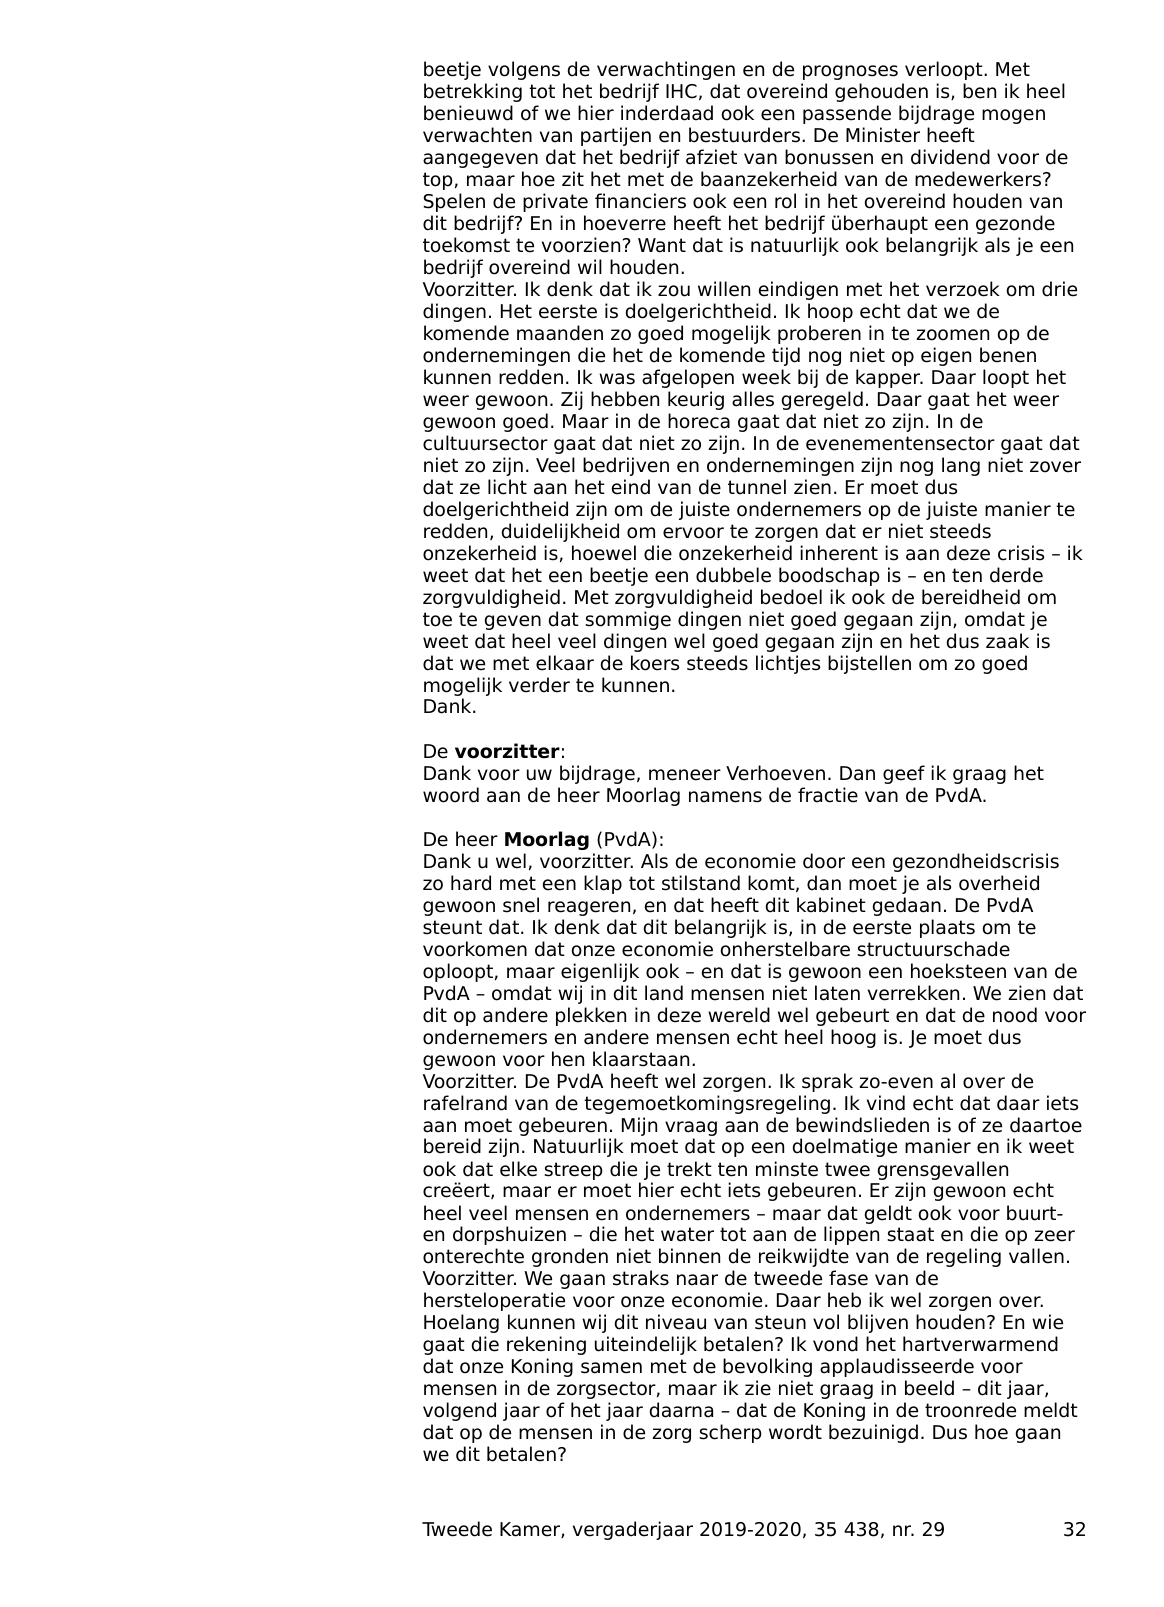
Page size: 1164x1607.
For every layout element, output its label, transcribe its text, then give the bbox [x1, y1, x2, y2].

text Voorzitter. Ik denk dat ik zou willen eindigen met het verzoek om drie dingen. Het eerste is doelgerichtheid. Ik hoop echt dat we de komende maanden zo goed mogelijk proberen in te zoomen op de ondernemingen die het de komende tijd nog niet op eigen benen kunnen redden. Ik was afgelopen week bij de kapper. Daar loopt het weer gewoon. Zij hebben keurig alles geregeld. Daar gaat het weer gewoon goed. Maar in de horeca gaat dat niet zo zijn. In de cultuursector gaat dat niet zo zijn. In de evenementensector gaat dat niet zo zijn. Veel bedrijven en ondernemingen zijn nog lang niet zover dat ze licht aan het eind van de tunnel zien. Er moet dus doelgerichtheid zijn om de juiste ondernemers op de juiste manier te redden, duidelijkheid om ervoor te zorgen dat er niet steeds onzekerheid is, hoewel die onzekerheid inherent is aan deze crisis – ik weet dat het een beetje een dubbele boodschap is – en ten derde zorgvuldigheid. Met zorgvuldigheid bedoel ik ook de bereidheid om toe te geven dat sommige dingen niet goed gegaan zijn, omdat je weet dat heel veel dingen wel goed gegaan zijn en het dus zaak is dat we met elkaar de koers steeds lichtjes bijstellen om zo goed mogelijk verder te kunnen. [422, 279, 1087, 696]
text Dank. [422, 696, 1087, 718]
text De voorzitter: [422, 741, 1087, 763]
text Voorzitter. We gaan straks naar de tweede fase van de hersteloperatie voor onze economie. Daar heb ik wel zorgen over. Hoelang kunnen wij dit niveau van steun vol blijven houden? En wie gaat die rekening uiteindelijk betalen? Ik vond het hartverwarmend dat onze Koning samen met de bevolking applaudisseerde voor mensen in de zorgsector, maar ik zie niet graag in beeld – dit jaar, volgend jaar of het jaar daarna – dat de Koning in de troonrede meldt dat op de mensen in de zorg scherp wordt bezuinigd. Dus hoe gaan we dit betalen? [422, 1268, 1087, 1466]
text Dank voor uw bijdrage, meneer Verhoeven. Dan geef ik graag het woord aan de heer Moorlag namens de fractie van de PvdA. [422, 763, 1087, 807]
text Dank u wel, voorzitter. Als de economie door een gezondheidscrisis zo hard met een klap tot stilstand komt, dan moet je als overheid gewoon snel reageren, en dat heeft dit kabinet gedaan. De PvdA steunt dat. Ik denk dat dit belangrijk is, in de eerste plaats om te voorkomen dat onze economie onherstelbare structuurschade oploopt, maar eigenlijk ook – en dat is gewoon een hoeksteen van de PvdA – omdat wij in dit land mensen niet laten verrekken. We zien dat dit op andere plekken in deze wereld wel gebeurt en dat de nood voor ondernemers en andere mensen echt heel hoog is. Je moet dus gewoon voor hen klaarstaan. [422, 851, 1087, 1071]
text Voorzitter. De PvdA heeft wel zorgen. Ik sprak zo-even al over de rafelrand van de tegemoetkomingsregeling. Ik vind echt dat daar iets aan moet gebeuren. Mijn vraag aan de bewindslieden is of ze daartoe bereid zijn. Natuurlijk moet dat op een doelmatige manier en ik weet ook dat elke streep die je trekt ten minste twee grensgevallen creëert, maar er moet hier echt iets gebeuren. Er zijn gewoon echt heel veel mensen en ondernemers – maar dat geldt ook voor buurt- en dorpshuizen – die het water tot aan de lippen staat en die op zeer onterechte gronden niet binnen de reikwijdte van de regeling vallen. [422, 1071, 1087, 1268]
text De heer Moorlag (PvdA): [422, 829, 1087, 851]
text beetje volgens de verwachtingen en de prognoses verloopt. Met betrekking tot het bedrijf IHC, dat overeind gehouden is, ben ik heel benieuwd of we hier inderdaad ook een passende bijdrage mogen verwachten van partijen en bestuurders. De Minister heeft aangegeven dat het bedrijf afziet van bonussen en dividend voor de top, maar hoe zit het met de baanzekerheid van de medewerkers? Spelen de private financiers ook een rol in het overeind houden van dit bedrijf? En in hoeverre heeft het bedrijf überhaupt een gezonde toekomst te voorzien? Want dat is natuurlijk ook belangrijk als je een bedrijf overeind wil houden. [422, 59, 1087, 279]
